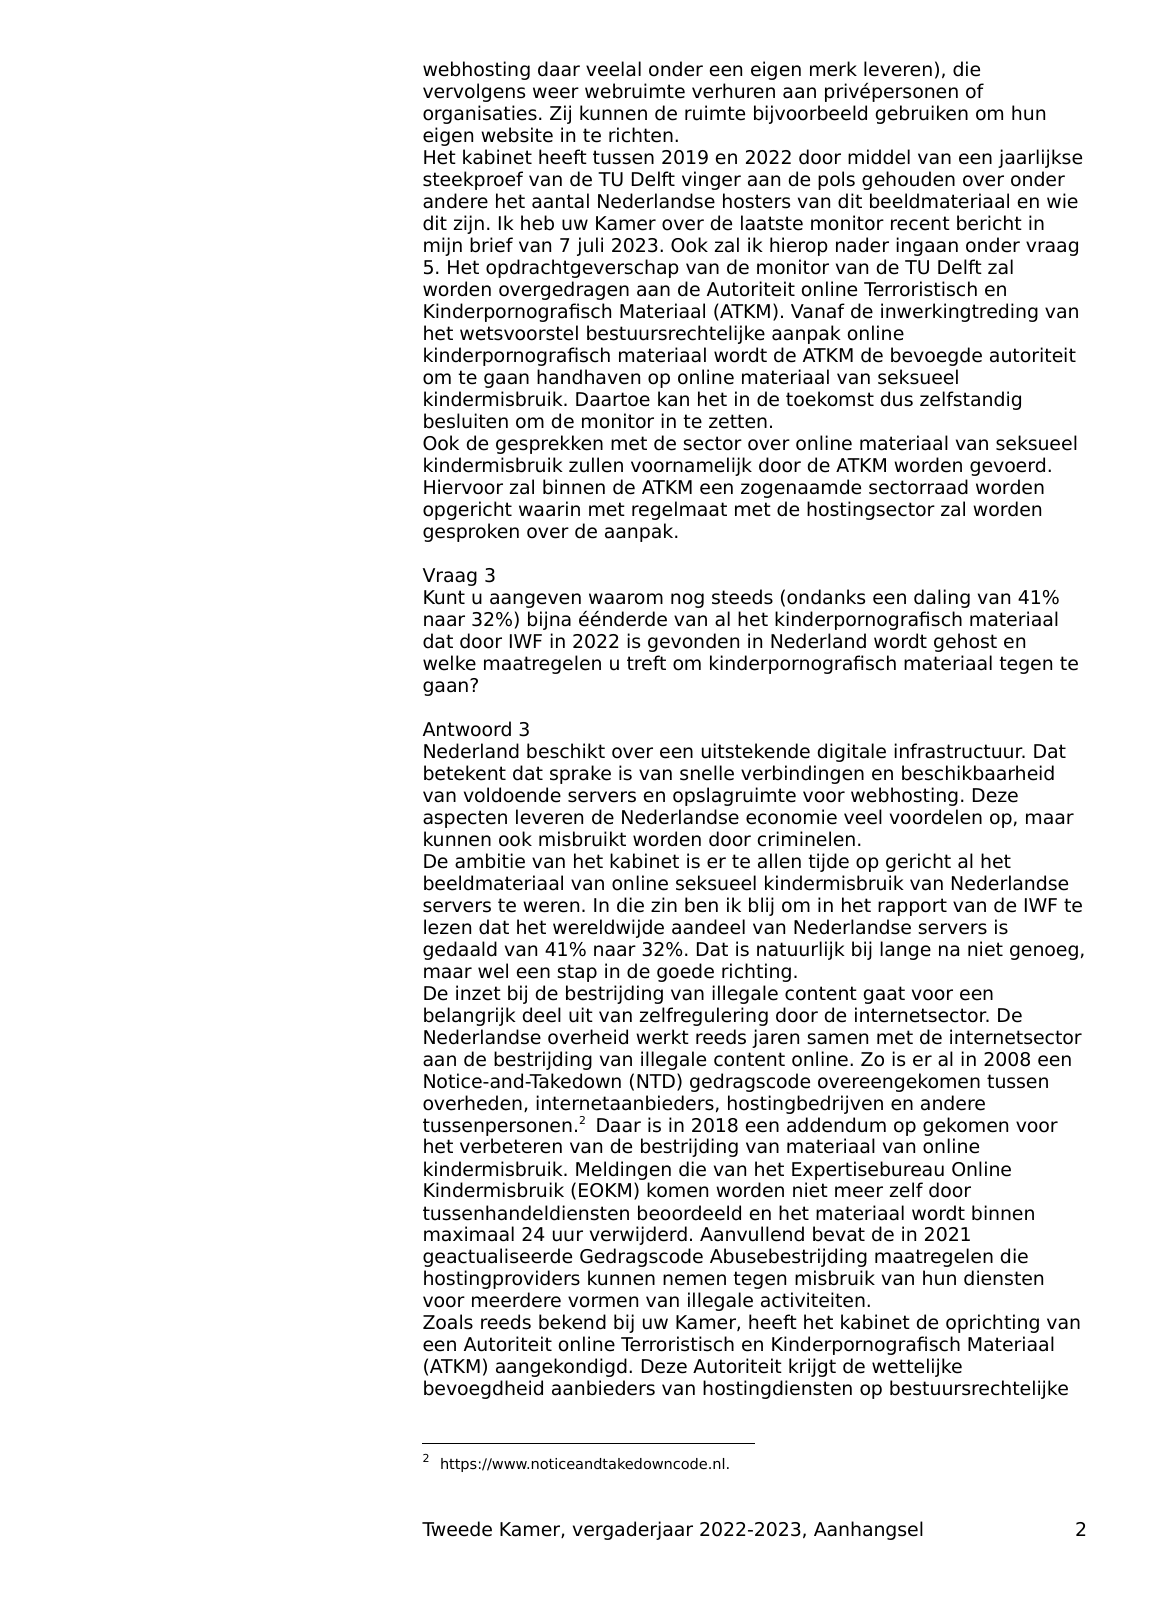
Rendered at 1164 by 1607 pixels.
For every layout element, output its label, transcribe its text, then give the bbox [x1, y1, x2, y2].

text Vraag 3 [422, 565, 1087, 587]
text De ambitie van het kabinet is er te allen tijde op gericht al het beeldmateriaal van online seksueel kindermisbruik van Nederlandse servers te weren. In die zin ben ik blij om in het rapport van de IWF te lezen dat het wereldwijde aandeel van Nederlandse servers is gedaald van 41% naar 32%. Dat is natuurlijk bij lange na niet genoeg, maar wel een stap in de goede richting. [422, 851, 1087, 983]
text Nederland beschikt over een uitstekende digitale infrastructuur. Dat betekent dat sprake is van snelle verbindingen en beschikbaarheid van voldoende servers en opslagruimte voor webhosting. Deze aspecten leveren de Nederlandse economie veel voordelen op, maar kunnen ook misbruikt worden door criminelen. [422, 741, 1087, 851]
text Antwoord 3 [422, 719, 1087, 741]
text De inzet bij de bestrijding van illegale content gaat voor een belangrijk deel uit van zelfregulering door de internetsector. De Nederlandse overheid werkt reeds jaren samen met de internetsector aan de bestrijding van illegale content online. Zo is er al in 2008 een Notice-and-Takedown (NTD) gedragscode overeengekomen tussen overheden, internetaanbieders, hostingbedrijven en andere tussenpersonen. Daar is in 2018 een addendum op gekomen voor het verbeteren van de bestrijding van materiaal van online kindermisbruik. Meldingen die van het Expertisebureau Online Kindermisbruik (EOKM) komen worden niet meer zelf door tussenhandeldiensten beoordeeld en het materiaal wordt binnen maximaal 24 uur verwijderd. Aanvullend bevat de in 2021 geactualiseerde Gedragscode Abusebestrijding maatregelen die hostingproviders kunnen nemen tegen misbruik van hun diensten voor meerdere vormen van illegale activiteiten. [422, 983, 1087, 1312]
text Ook de gesprekken met de sector over online materiaal van seksueel kindermisbruik zullen voornamelijk door de ATKM worden gevoerd. Hiervoor zal binnen de ATKM een zogenaamde sectorraad worden opgericht waarin met regelmaat met de hostingsector zal worden gesproken over de aanpak. [422, 433, 1087, 543]
text webhosting daar veelal onder een eigen merk leveren), die vervolgens weer webruimte verhuren aan privépersonen of organisaties. Zij kunnen de ruimte bijvoorbeeld gebruiken om hun eigen website in te richten. [422, 59, 1087, 147]
text Het kabinet heeft tussen 2019 en 2022 door middel van een jaarlijkse steekproef van de TU Delft vinger aan de pols gehouden over onder andere het aantal Nederlandse hosters van dit beeldmateriaal en wie dit zijn. Ik heb uw Kamer over de laatste monitor recent bericht in mijn brief van 7 juli 2023. Ook zal ik hierop nader ingaan onder vraag 5. Het opdrachtgeverschap van de monitor van de TU Delft zal worden overgedragen aan de Autoriteit online Terroristisch en Kinderpornografisch Materiaal (ATKM). Vanaf de inwerkingtreding van het wetsvoorstel bestuursrechtelijke aanpak online kinderpornografisch materiaal wordt de ATKM de bevoegde autoriteit om te gaan handhaven op online materiaal van seksueel kindermisbruik. Daartoe kan het in de toekomst dus zelfstandig besluiten om de monitor in te zetten. [422, 147, 1087, 433]
text Zoals reeds bekend bij uw Kamer, heeft het kabinet de oprichting van een Autoriteit online Terroristisch en Kinderpornografisch Materiaal (ATKM) aangekondigd. Deze Autoriteit krijgt de wettelijke bevoegdheid aanbieders van hostingdiensten op bestuursrechtelijke [422, 1312, 1087, 1400]
text Kunt u aangeven waarom nog steeds (ondanks een daling van 41% naar 32%) bijna éénderde van al het kinderpornografisch materiaal dat door IWF in 2022 is gevonden in Nederland wordt gehost en welke maatregelen u treft om kinderpornografisch materiaal tegen te gaan? [422, 587, 1087, 697]
text https://www.noticeandtakedowncode.nl. [422, 1452, 1087, 1474]
